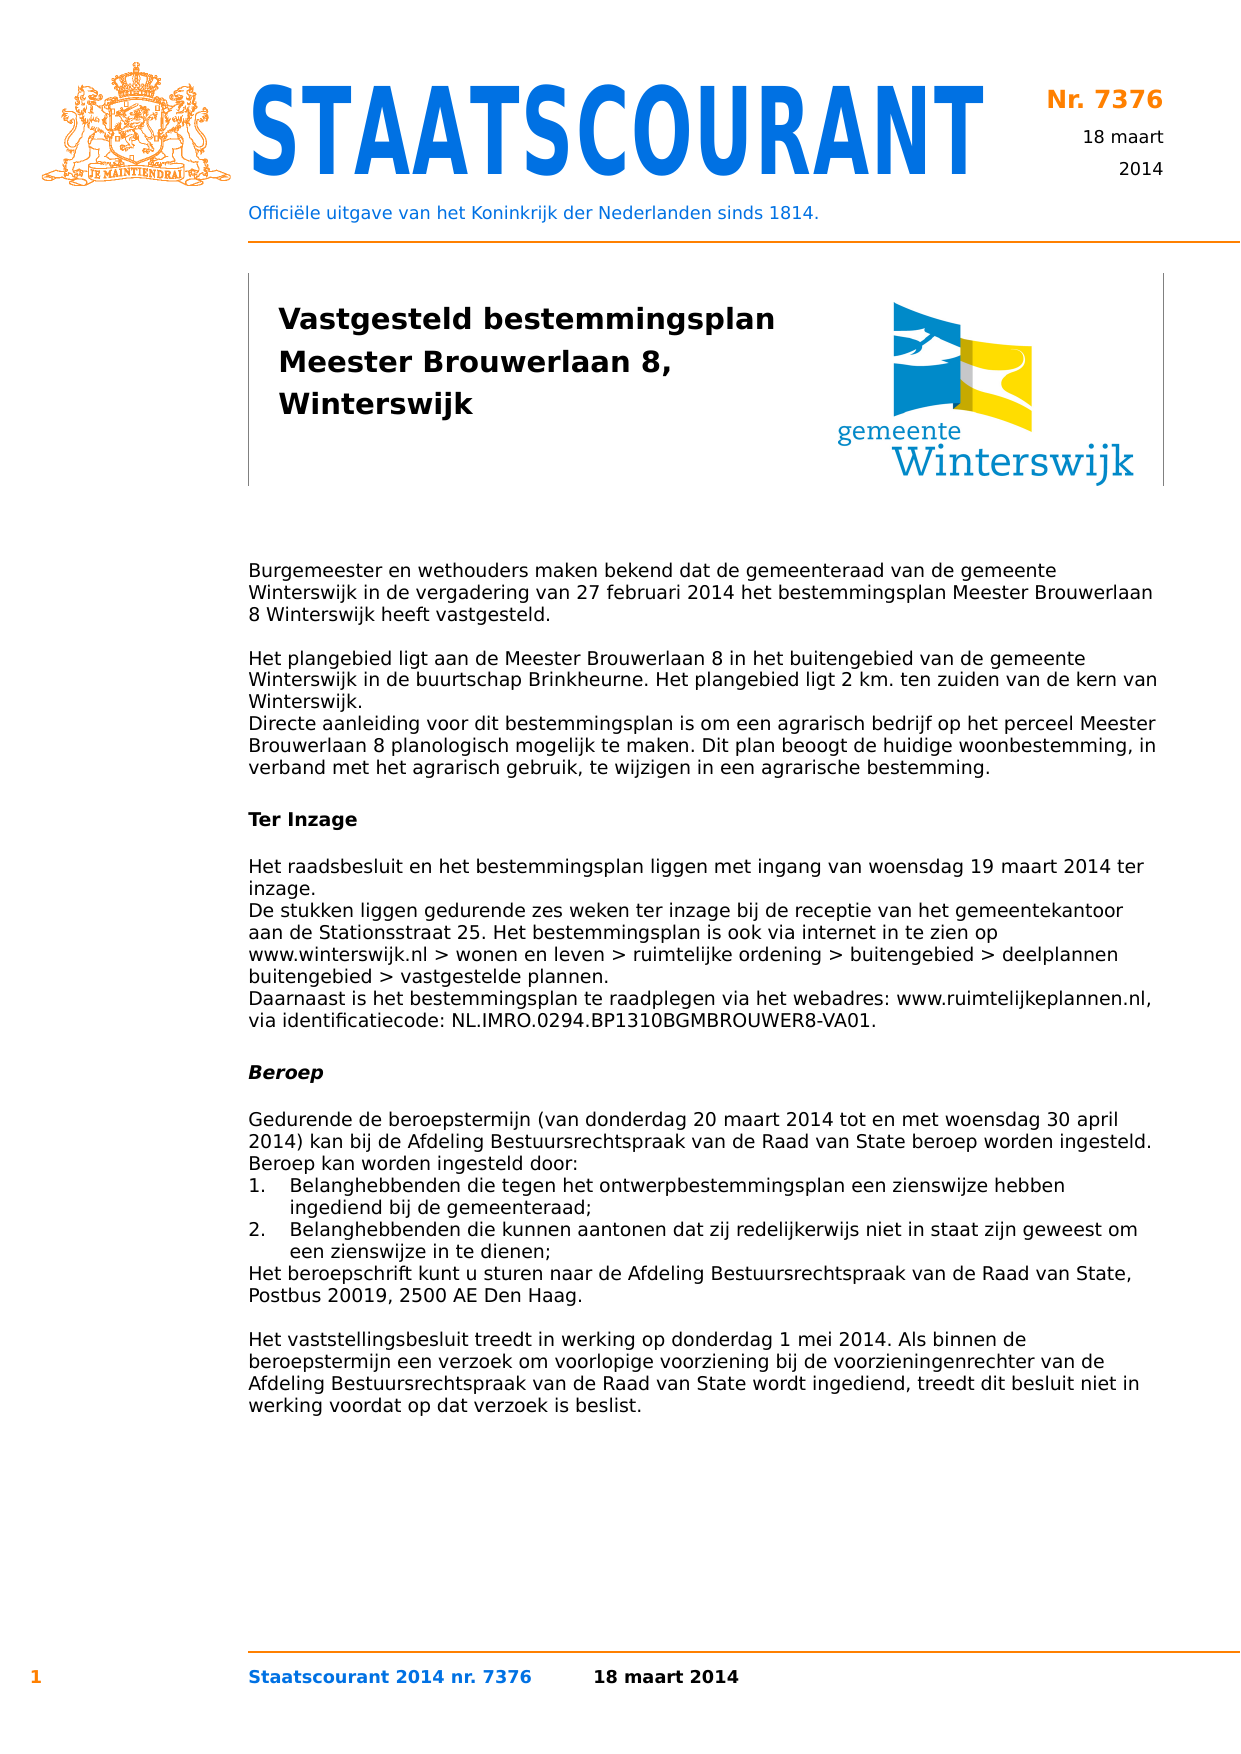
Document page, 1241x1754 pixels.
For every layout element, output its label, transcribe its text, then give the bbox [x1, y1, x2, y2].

text Burgemeester en wethouders maken bekend dat de gemeenteraad van de gemeente Winterswijk in de vergadering van 27 februari 2014 het bestemmingsplan Meester Brouwerlaan 8 Winterswijk heeft vastgesteld. [248, 559, 1163, 626]
subtitle Vastgesteld bestemmingsplan Meester Brouwerlaan 8, Winterswijk [249, 273, 1163, 486]
table_cell 2014 [998, 153, 1240, 203]
text Het vaststellingsbesluit treedt in werking op donderdag 1 mei 2014. Als binnen de beroepstermijn een verzoek om voorlopige voorziening bij de voorzieningenrechter van de Afdeling Bestuursrechtspraak van de Raad van State wordt ingediend, treedt dit besluit niet in werking voordat op dat verzoek is beslist. [248, 1329, 1163, 1417]
text 2. Belanghebbenden die kunnen aantonen dat zij redelijkerwijs niet in staat zijn geweest om een zienswijze in te dienen; [248, 1219, 1163, 1263]
text De stukken liggen gedurende zes weken ter inzage bij de receptie van het gemeentekantoor aan de Stationsstraat 25. Het bestemmingsplan is ook via internet in te zien op www.winterswijk.nl > wonen en leven > ruimtelijke ordening > buitengebied > deelplannen buitengebied > vastgestelde plannen. [248, 900, 1163, 988]
table_cell Officiële uitgave van het Koninkrijk der Nederlanden sinds 1814. [248, 203, 1240, 241]
picture [41, 62, 231, 186]
subtitle Ter Inzage [248, 809, 1163, 831]
picture [1124, 458, 1134, 472]
subtitle Beroep [248, 1062, 1163, 1084]
text Het plangebied ligt aan de Meester Brouwerlaan 8 in het buitengebied van de gemeente Winterswijk in de buurtschap Brinkheurne. Het plangebied ligt 2 km. ten zuiden van de kern van Winterswijk. [248, 647, 1163, 713]
table_cell 18 maart [998, 121, 1240, 153]
text Het beroepschrift kunt u sturen naar de Afdeling Bestuursrechtspraak van de Raad van State, Postbus 20019, 2500 AE Den Haag. [248, 1263, 1163, 1307]
table_header STAATSCOURANT [248, 62, 998, 203]
text Gedurende de beroepstermijn (van donderdag 20 maart 2014 tot en met woensdag 30 april 2014) kan bij de Afdeling Bestuursrechtspraak van de Raad van State beroep worden ingesteld. Beroep kan worden ingesteld door: [248, 1109, 1163, 1175]
text 1. Belanghebbenden die tegen het ontwerpbestemmingsplan een zienswijze hebben ingediend bij de gemeenteraad; [248, 1175, 1163, 1219]
picture [838, 302, 1134, 486]
text Het raadsbesluit en het bestemmingsplan liggen met ingang van woensdag 19 maart 2014 ter inzage. [248, 856, 1163, 900]
text Daarnaast is het bestemmingsplan te raadplegen via het webadres: www.ruimtelijkeplannen.nl, via identificatiecode: NL.IMRO.0294.BP1310BGMBROUWER8-VA01. [248, 988, 1163, 1032]
table_header Nr. 7376 [998, 62, 1240, 121]
table_header [25, 62, 248, 241]
text Directe aanleiding voor dit bestemmingsplan is om een agrarisch bedrijf op het perceel Meester Brouwerlaan 8 planologisch mogelijk te maken. Dit plan beoogt de huidige woonbestemming, in verband met het agrarisch gebruik, te wijzigen in een agrarische bestemming. [248, 713, 1163, 779]
